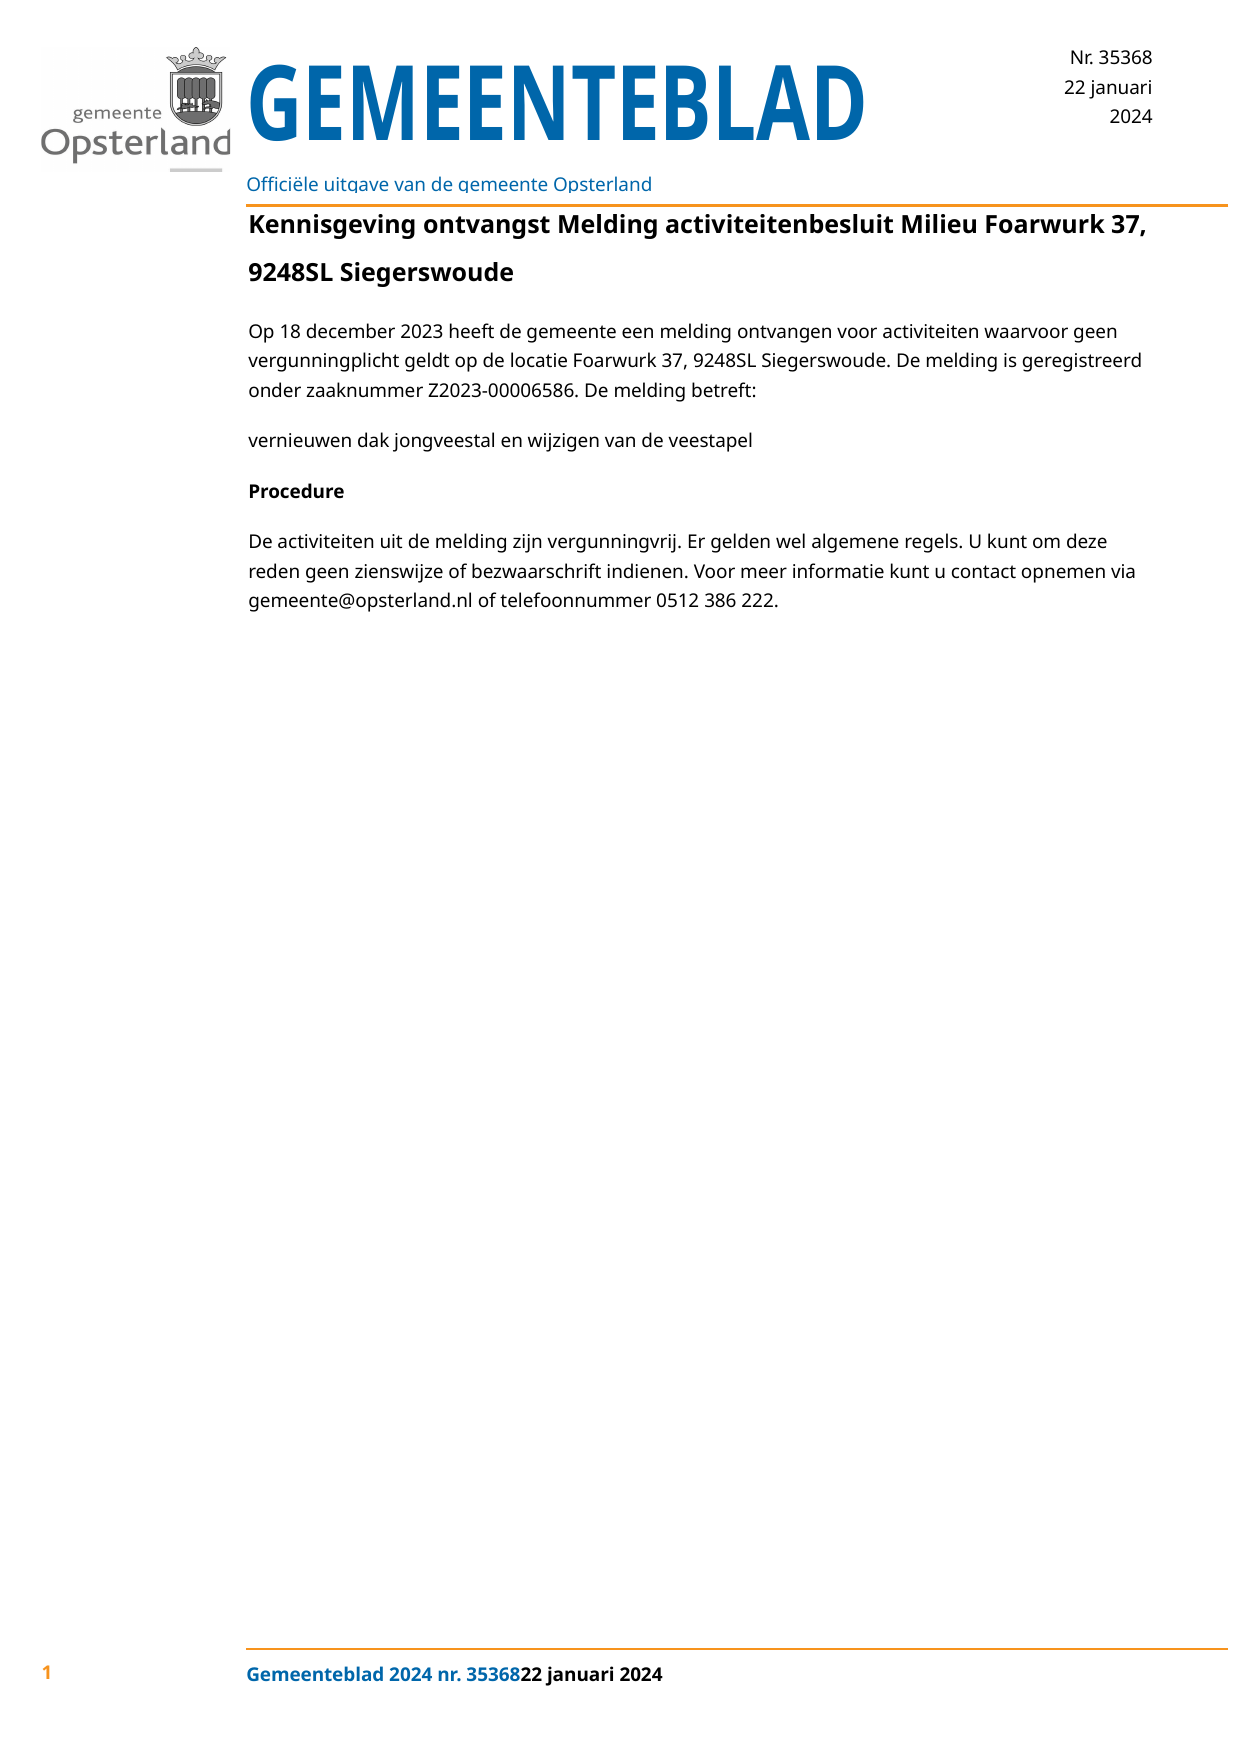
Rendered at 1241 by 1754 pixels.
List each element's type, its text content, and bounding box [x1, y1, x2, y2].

text De activiteiten uit de melding zijn vergunningvrij. Er gelden wel algemene regels. U kunt om deze reden geen zienswijze of bezwaarschrift indienen. Voor meer informatie kunt u contact opnemen via gemeente@opsterland.nl of telefoonnummer 0512 386 222. [248, 528, 1152, 613]
text Kennisgeving ontvangst Melding activiteitenbesluit Milieu Foarwurk 37, 9248SL Siegerswoude [248, 207, 1152, 288]
picture [41, 47, 231, 172]
text Op 18 december 2023 heeft de gemeente een melding ontvangen voor activiteiten waarvoor geen vergunningplicht geldt op de locatie Foarwurk 37, 9248SL Siegerswoude. De melding is geregistreerd onder zaaknummer Z2023-00006586. De melding betreft: [248, 318, 1152, 403]
text Procedure [248, 478, 1152, 504]
text vernieuwen dak jongveestal en wijzigen van de veestapel [248, 427, 1152, 453]
